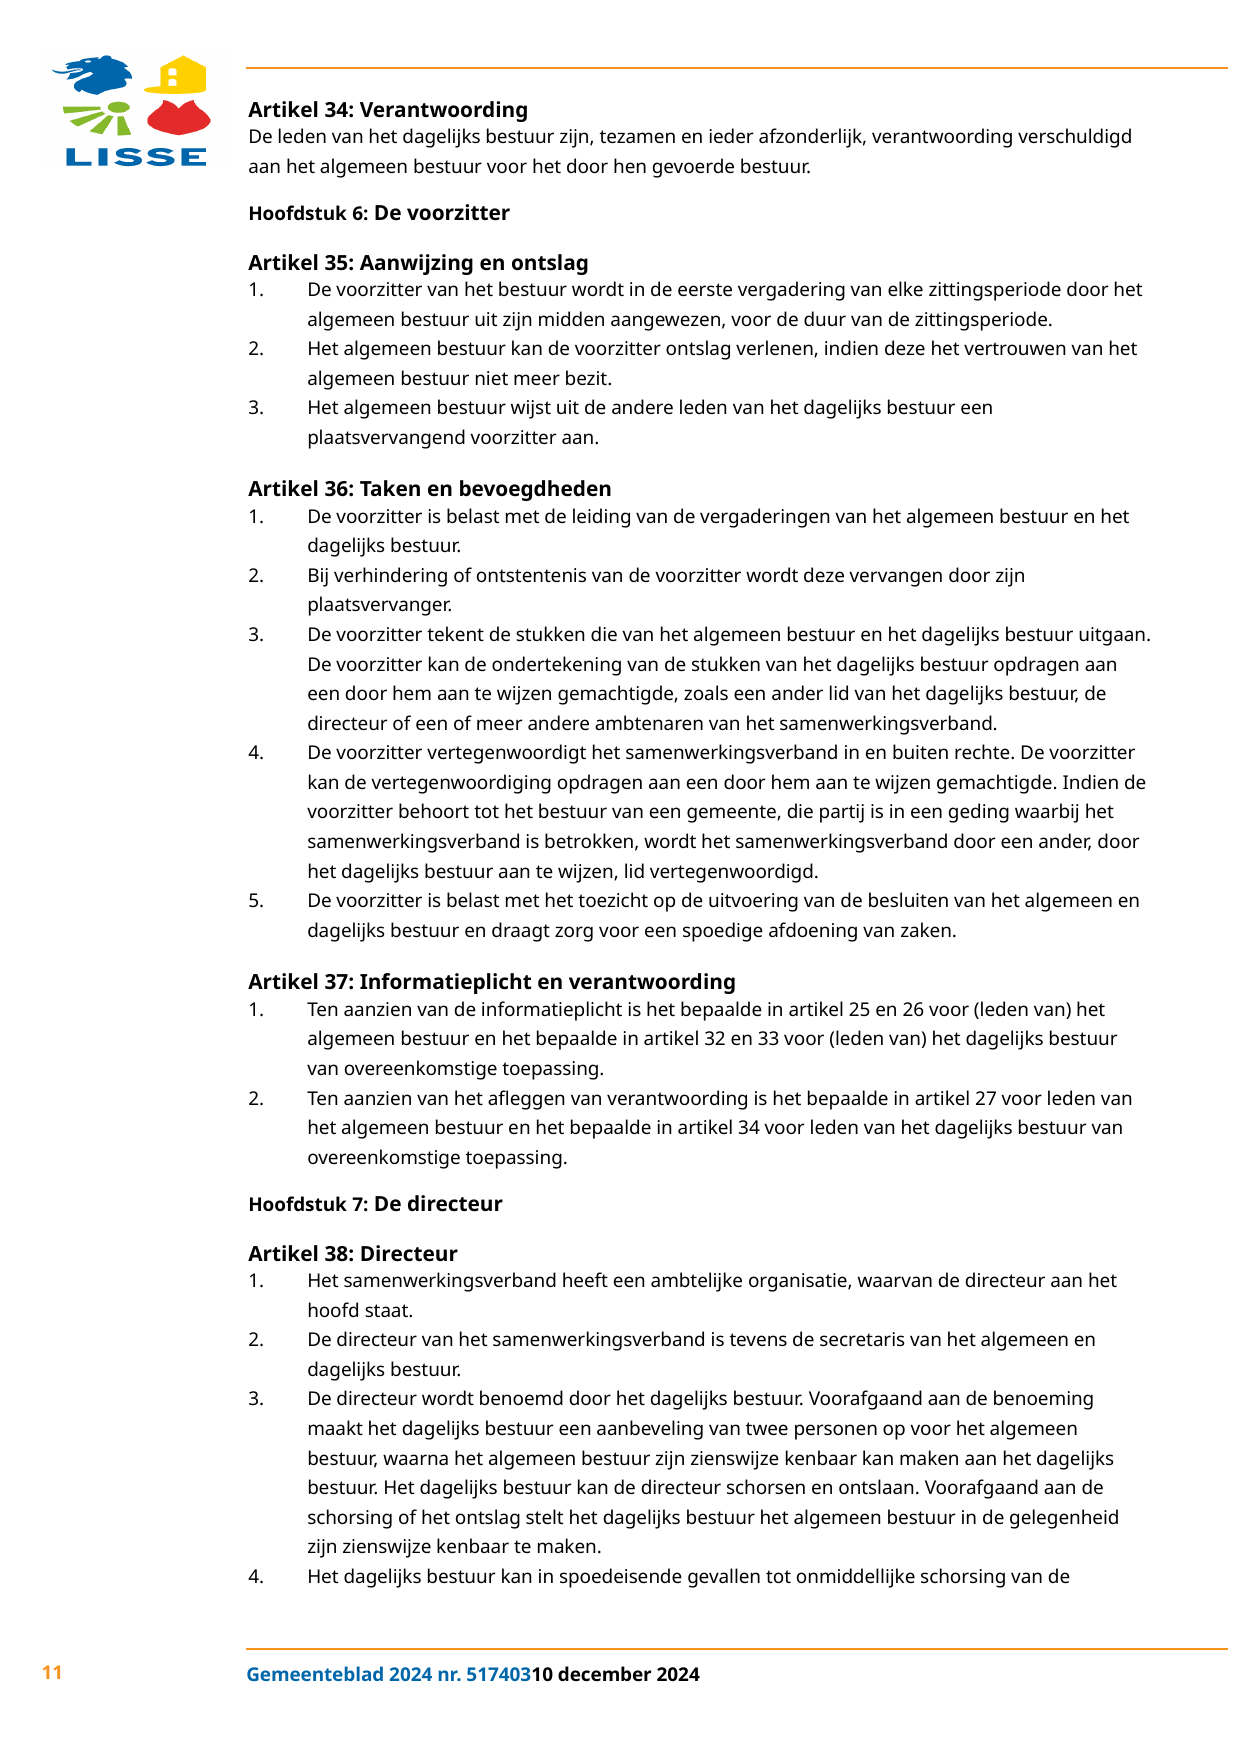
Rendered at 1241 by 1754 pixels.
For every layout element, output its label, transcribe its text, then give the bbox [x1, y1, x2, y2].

text Artikel 36: Taken en bevoegdheden [248, 474, 1152, 503]
list Ten aanzien van het afleggen van verantwoording is het bepaalde in artikel 27 voor leden van het algemeen bestuur en het bepaalde in artikel 34 voor leden van het dagelijks bestuur van overeenkomstige toepassing. [248, 1085, 1152, 1169]
list Het samenwerkingsverband heeft een ambtelijke organisatie, waarvan de directeur aan het hoofd staat. [248, 1267, 1152, 1322]
list De voorzitter van het bestuur wordt in de eerste vergadering van elke zittingsperiode door het algemeen bestuur uit zijn midden aangewezen, voor de duur van de zittingsperiode. [248, 276, 1152, 331]
list Het algemeen bestuur wijst uit de andere leden van het dagelijks bestuur een plaatsvervangend voorzitter aan. [248, 394, 1152, 450]
text Artikel 38: Directeur [248, 1239, 1152, 1267]
list De directeur wordt benoemd door het dagelijks bestuur. Voorafgaand aan de benoeming maakt het dagelijks bestuur een aanbeveling van twee personen op voor het algemeen bestuur, waarna het algemeen bestuur zijn zienswijze kenbaar kan maken aan het dagelijks bestuur. Het dagelijks bestuur kan de directeur schorsen en ontslaan. Voorafgaand aan de schorsing of het ontslag stelt het dagelijks bestuur het algemeen bestuur in de gelegenheid zijn zienswijze kenbaar te maken. [248, 1386, 1152, 1559]
list De voorzitter is belast met het toezicht op de uitvoering van de besluiten van het algemeen en dagelijks bestuur en draagt zorg voor een spoedige afdoening van zaken. [248, 887, 1152, 943]
text Hoofdstuk 6: De voorzitter [248, 198, 1152, 227]
list De voorzitter is belast met de leiding van de vergaderingen van het algemeen bestuur en het dagelijks bestuur. [248, 503, 1152, 558]
text Hoofdstuk 7: De directeur [248, 1189, 1152, 1218]
list De voorzitter tekent de stukken die van het algemeen bestuur en het dagelijks bestuur uitgaan. De voorzitter kan de ondertekening van de stukken van het dagelijks bestuur opdragen aan een door hem aan te wijzen gemachtigde, zoals een ander lid van het dagelijks bestuur, de directeur of een of meer andere ambtenaren van het samenwerkingsverband. [248, 621, 1152, 736]
list De voorzitter vertegenwoordigt het samenwerkingsverband in en buiten rechte. De voorzitter kan de vertegenwoordiging opdragen aan een door hem aan te wijzen gemachtigde. Indien de voorzitter behoort tot het bestuur van een gemeente, die partij is in een geding waarbij het samenwerkingsverband is betrokken, wordt het samenwerkingsverband door een ander, door het dagelijks bestuur aan te wijzen, lid vertegenwoordigd. [248, 739, 1152, 884]
list Het algemeen bestuur kan de voorzitter ontslag verlenen, indien deze het vertrouwen van het algemeen bestuur niet meer bezit. [248, 335, 1152, 391]
text Artikel 34: Verantwoording [248, 95, 1152, 123]
list De directeur van het samenwerkingsverband is tevens de secretaris van het algemeen en dagelijks bestuur. [248, 1326, 1152, 1382]
picture [41, 47, 231, 172]
list Bij verhindering of ontstentenis van de voorzitter wordt deze vervangen door zijn plaatsvervanger. [248, 562, 1152, 617]
list Het dagelijks bestuur kan in spoedeisende gevallen tot onmiddellijke schorsing van de [248, 1563, 1152, 1589]
text De leden van het dagelijks bestuur zijn, tezamen en ieder afzonderlijk, verantwoording verschuldigd aan het algemeen bestuur voor het door hen gevoerde bestuur. [248, 123, 1152, 178]
text Artikel 37: Informatieplicht en verantwoording [248, 967, 1152, 996]
text Artikel 35: Aanwijzing en ontslag [248, 248, 1152, 276]
list Ten aanzien van de informatieplicht is het bepaalde in artikel 25 en 26 voor (leden van) het algemeen bestuur en het bepaalde in artikel 32 en 33 voor (leden van) het dagelijks bestuur van overeenkomstige toepassing. [248, 996, 1152, 1081]
